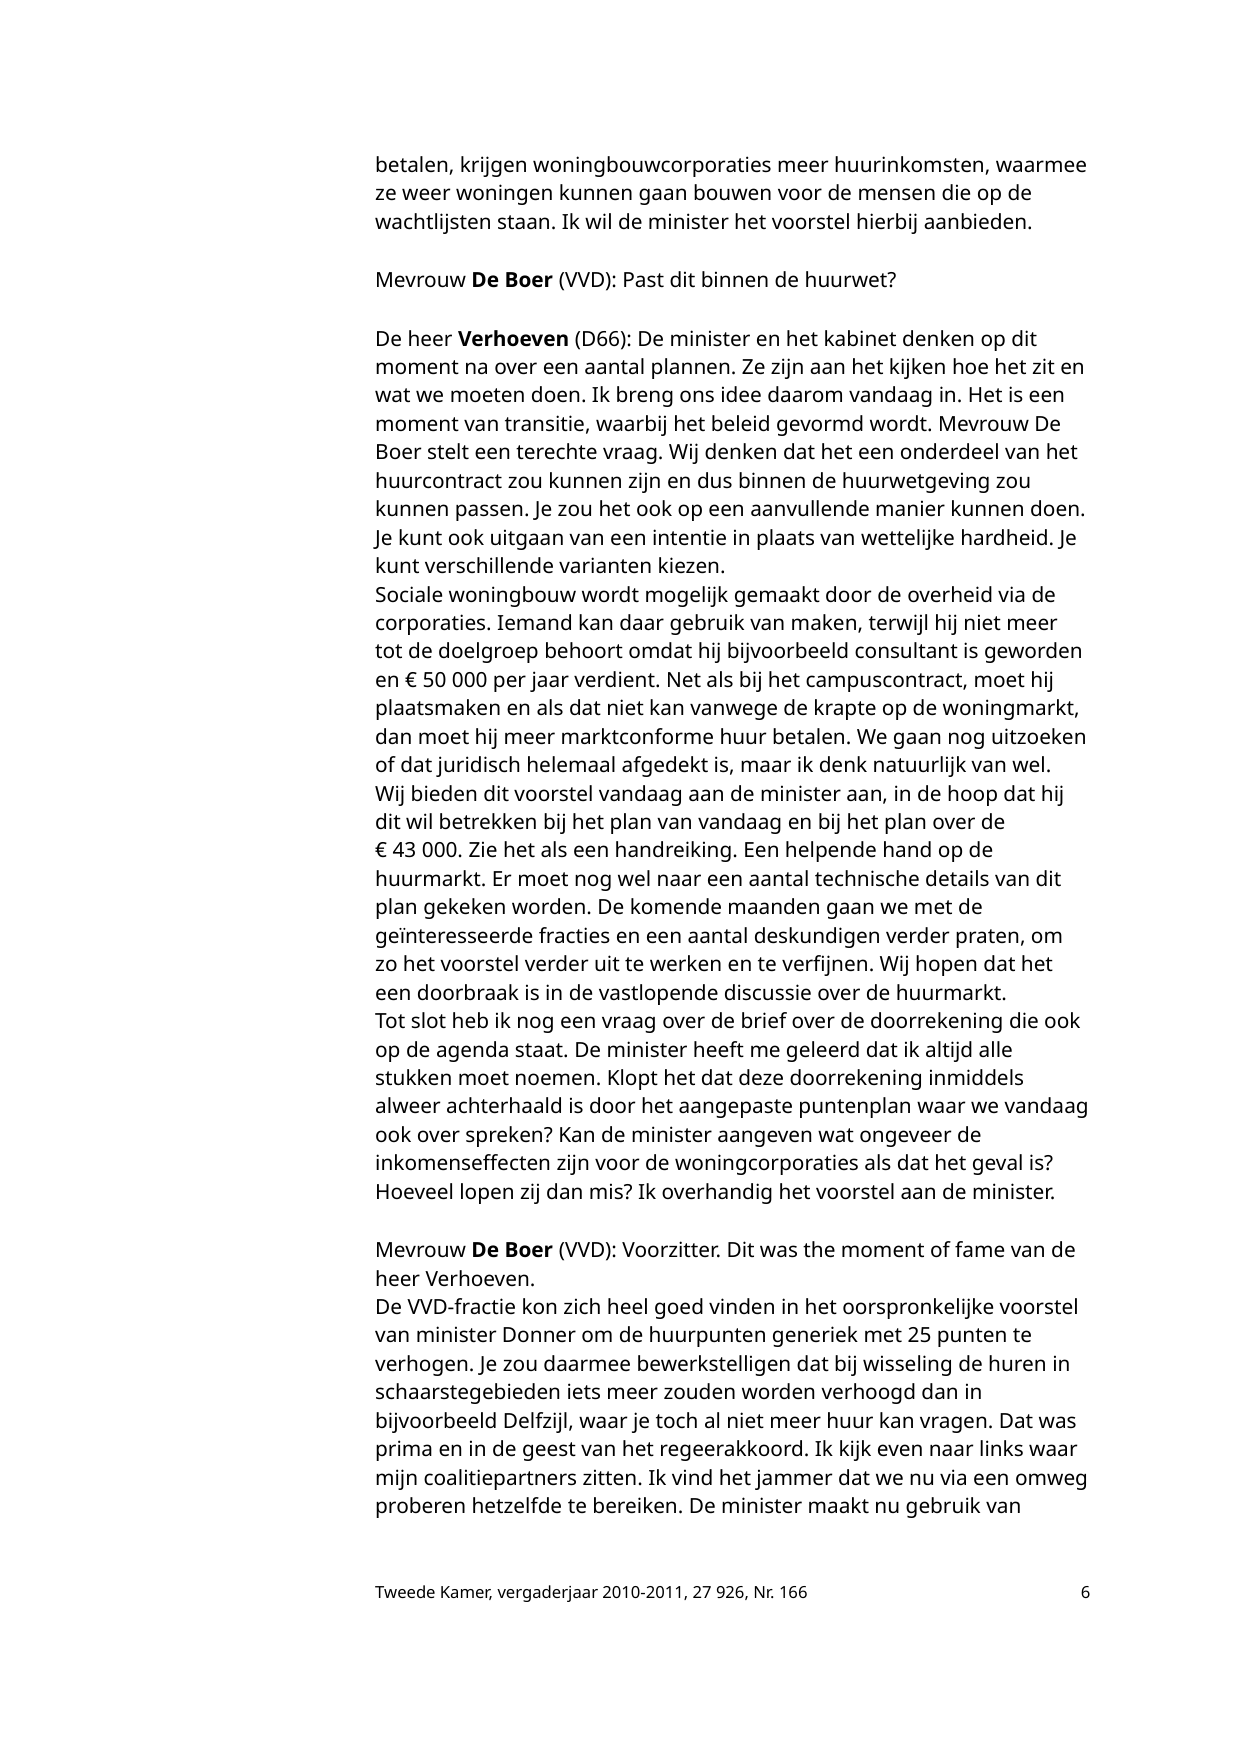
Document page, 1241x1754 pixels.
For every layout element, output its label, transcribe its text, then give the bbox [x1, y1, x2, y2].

text Tot slot heb ik nog een vraag over de brief over de doorrekening die ook op de agenda staat. De minister heeft me geleerd dat ik altijd alle stukken moet noemen. Klopt het dat deze doorrekening inmiddels alweer achterhaald is door het aangepaste puntenplan waar we vandaag ook over spreken? Kan de minister aangeven wat ongeveer de inkomenseffecten zijn voor de woningcorporaties als dat het geval is? Hoeveel lopen zij dan mis? Ik overhandig het voorstel aan de minister. [375, 1006, 1090, 1205]
text betalen, krijgen woningbouwcorporaties meer huurinkomsten, waarmee ze weer woningen kunnen gaan bouwen voor de mensen die op de wachtlijsten staan. Ik wil de minister het voorstel hierbij aanbieden. [375, 150, 1090, 235]
text Wij bieden dit voorstel vandaag aan de minister aan, in de hoop dat hij dit wil betrekken bij het plan van vandaag en bij het plan over de € 43 000. Zie het als een handreiking. Een helpende hand op de huurmarkt. Er moet nog wel naar een aantal technische details van dit plan gekeken worden. De komende maanden gaan we met de geïnteresseerde fracties en een aantal deskundigen verder praten, om zo het voorstel verder uit te werken en te verfijnen. Wij hopen dat het een doorbraak is in de vastlopende discussie over de huurmarkt. [375, 779, 1090, 1006]
text De heer Verhoeven (D66): De minister en het kabinet denken op dit moment na over een aantal plannen. Ze zijn aan het kijken hoe het zit en wat we moeten doen. Ik breng ons idee daarom vandaag in. Het is een moment van transitie, waarbij het beleid gevormd wordt. Mevrouw De Boer stelt een terechte vraag. Wij denken dat het een onderdeel van het huurcontract zou kunnen zijn en dus binnen de huurwetgeving zou kunnen passen. Je zou het ook op een aanvullende manier kunnen doen. Je kunt ook uitgaan van een intentie in plaats van wettelijke hardheid. Je kunt verschillende varianten kiezen. [375, 324, 1090, 580]
text Sociale woningbouw wordt mogelijk gemaakt door de overheid via de corporaties. Iemand kan daar gebruik van maken, terwijl hij niet meer tot de doelgroep behoort omdat hij bijvoorbeeld consultant is geworden en € 50 000 per jaar verdient. Net als bij het campuscontract, moet hij plaatsmaken en als dat niet kan vanwege de krapte op de woningmarkt, dan moet hij meer marktconforme huur betalen. We gaan nog uitzoeken of dat juridisch helemaal afgedekt is, maar ik denk natuurlijk van wel. [375, 580, 1090, 779]
text Mevrouw De Boer (VVD): Past dit binnen de huurwet? [375, 265, 1090, 294]
text De VVD-fractie kon zich heel goed vinden in het oorspronkelijke voorstel van minister Donner om de huurpunten generiek met 25 punten te verhogen. Je zou daarmee bewerkstelligen dat bij wisseling de huren in schaarstegebieden iets meer zouden worden verhoogd dan in bijvoorbeeld Delfzijl, waar je toch al niet meer huur kan vragen. Dat was prima en in de geest van het regeerakkoord. Ik kijk even naar links waar mijn coalitiepartners zitten. Ik vind het jammer dat we nu via een omweg proberen hetzelfde te bereiken. De minister maakt nu gebruik van [375, 1292, 1090, 1520]
text Mevrouw De Boer (VVD): Voorzitter. Dit was the moment of fame van de heer Verhoeven. [375, 1235, 1090, 1292]
